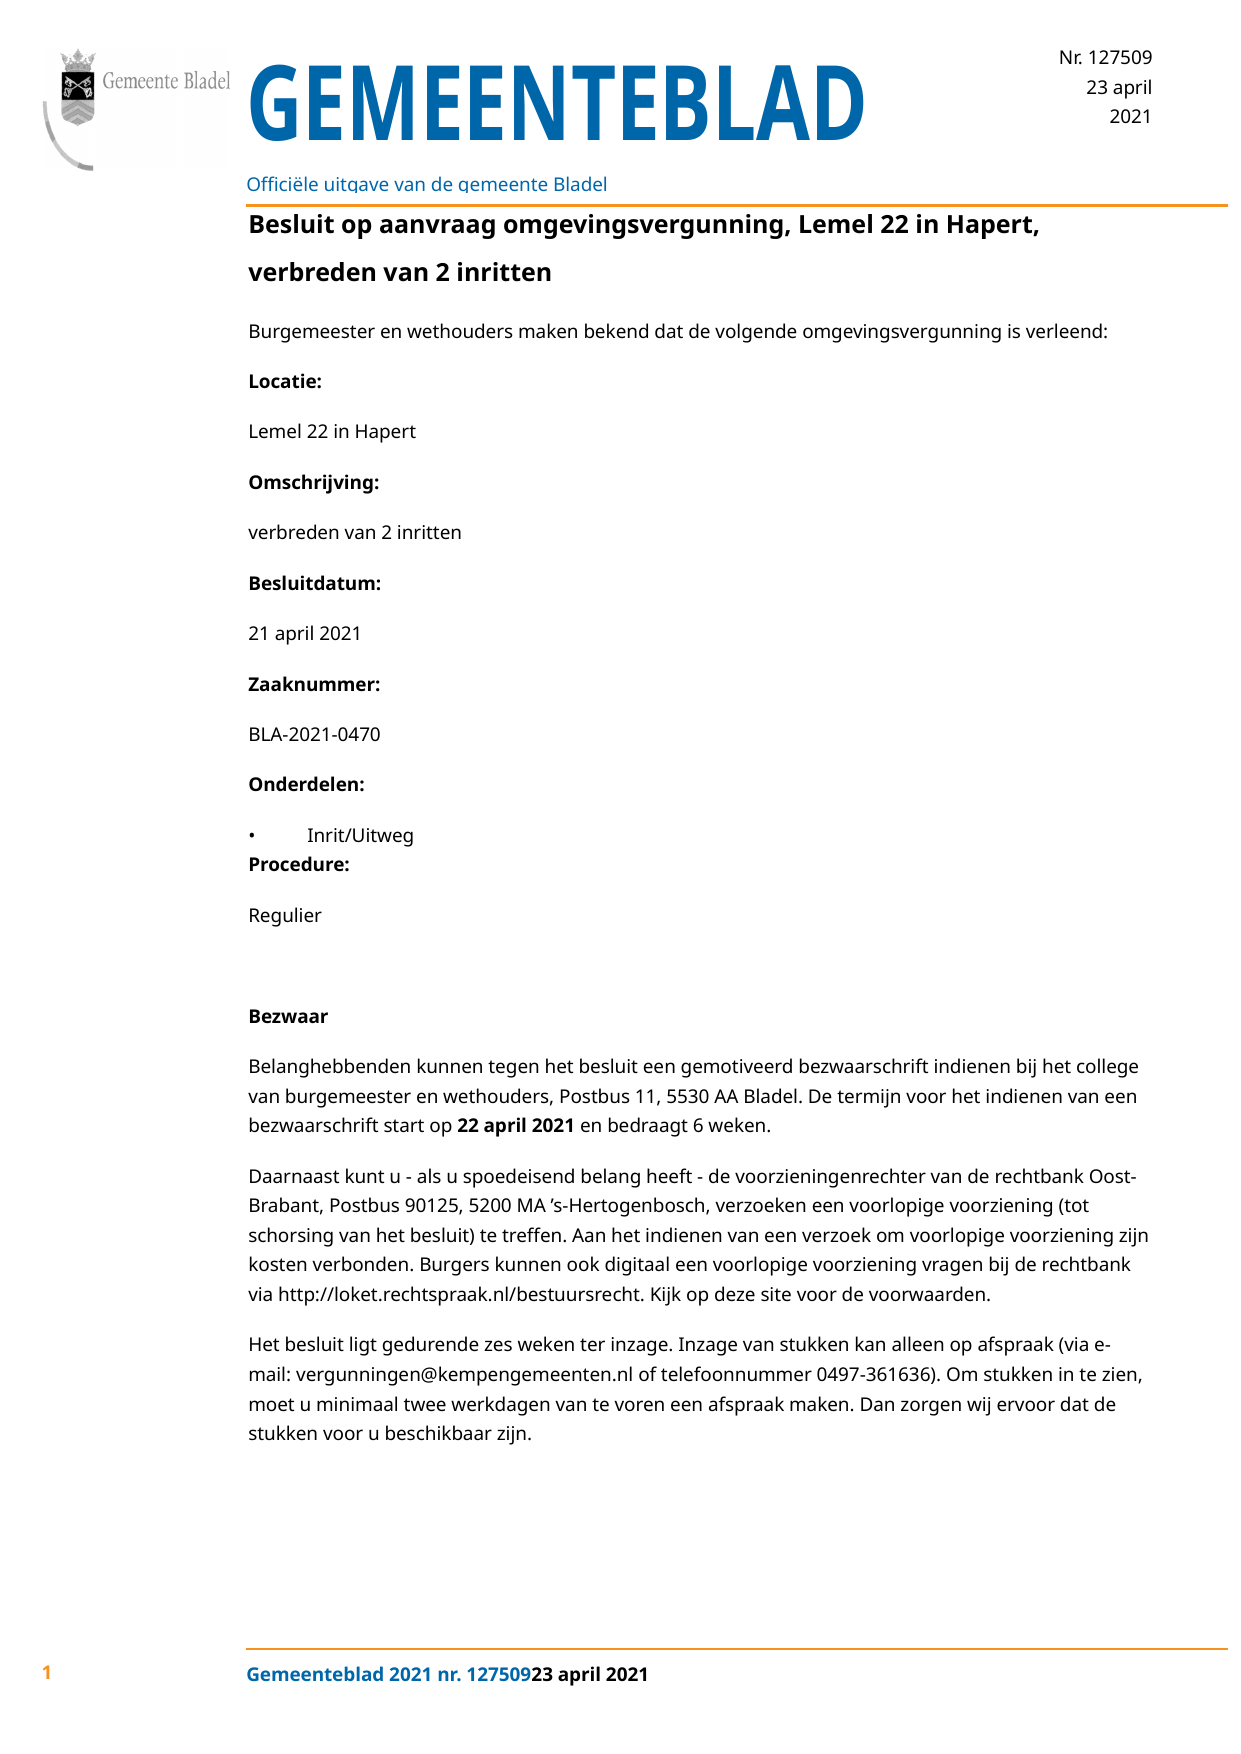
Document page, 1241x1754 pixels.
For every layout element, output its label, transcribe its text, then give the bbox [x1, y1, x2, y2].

text Onderdelen: [248, 772, 1152, 797]
text Het besluit ligt gedurende zes weken ter inzage. Inzage van stukken kan alleen op afspraak (via e-mail: vergunningen@kempengemeenten.nl of telefoonnummer 0497-361636). Om stukken in te zien, moet u minimaal twee werkdagen van te voren een afspraak maken. Dan zorgen wij ervoor dat de stukken voor u beschikbaar zijn. [248, 1332, 1152, 1446]
text Besluit op aanvraag omgevingsvergunning, Lemel 22 in Hapert, verbreden van 2 inritten [248, 207, 1152, 288]
text Lemel 22 in Hapert [248, 419, 1152, 444]
text Burgemeester en wethouders maken bekend dat de volgende omgevingsvergunning is verleend: [248, 318, 1152, 344]
text Locatie: [248, 368, 1152, 394]
text Besluitdatum: [248, 570, 1152, 596]
text Procedure: [248, 852, 1152, 877]
text Belanghebbenden kunnen tegen het besluit een gemotiveerd bezwaarschrift indienen bij het college van burgemeester en wethouders, Postbus 11, 5530 AA Bladel. De termijn voor het indienen van een bezwaarschrift start op 22 april 2021 en bedraagt 6 weken. [248, 1053, 1152, 1138]
list Inrit/Uitweg [248, 822, 1152, 848]
text Bezwaar [248, 1003, 1152, 1029]
text Regulier [248, 902, 1152, 928]
text 21 april 2021 [248, 620, 1152, 646]
text Omschrijving: [248, 469, 1152, 495]
picture [41, 47, 231, 172]
text Daarnaast kunt u - als u spoedeisend belang heeft - de voorzieningenrechter van de rechtbank Oost-Brabant, Postbus 90125, 5200 MA ’s-Hertogenbosch, verzoeken een voorlopige voorziening (tot schorsing van het besluit) te treffen. Aan het indienen van een verzoek om voorlopige voorziening zijn kosten verbonden. Burgers kunnen ook digitaal een voorlopige voorziening vragen bij de rechtbank via http://loket.rechtspraak.nl/bestuursrecht. Kijk op deze site voor de voorwaarden. [248, 1163, 1152, 1307]
text verbreden van 2 inritten [248, 519, 1152, 545]
text BLA-2021-0470 [248, 721, 1152, 747]
text Zaaknummer: [248, 671, 1152, 697]
